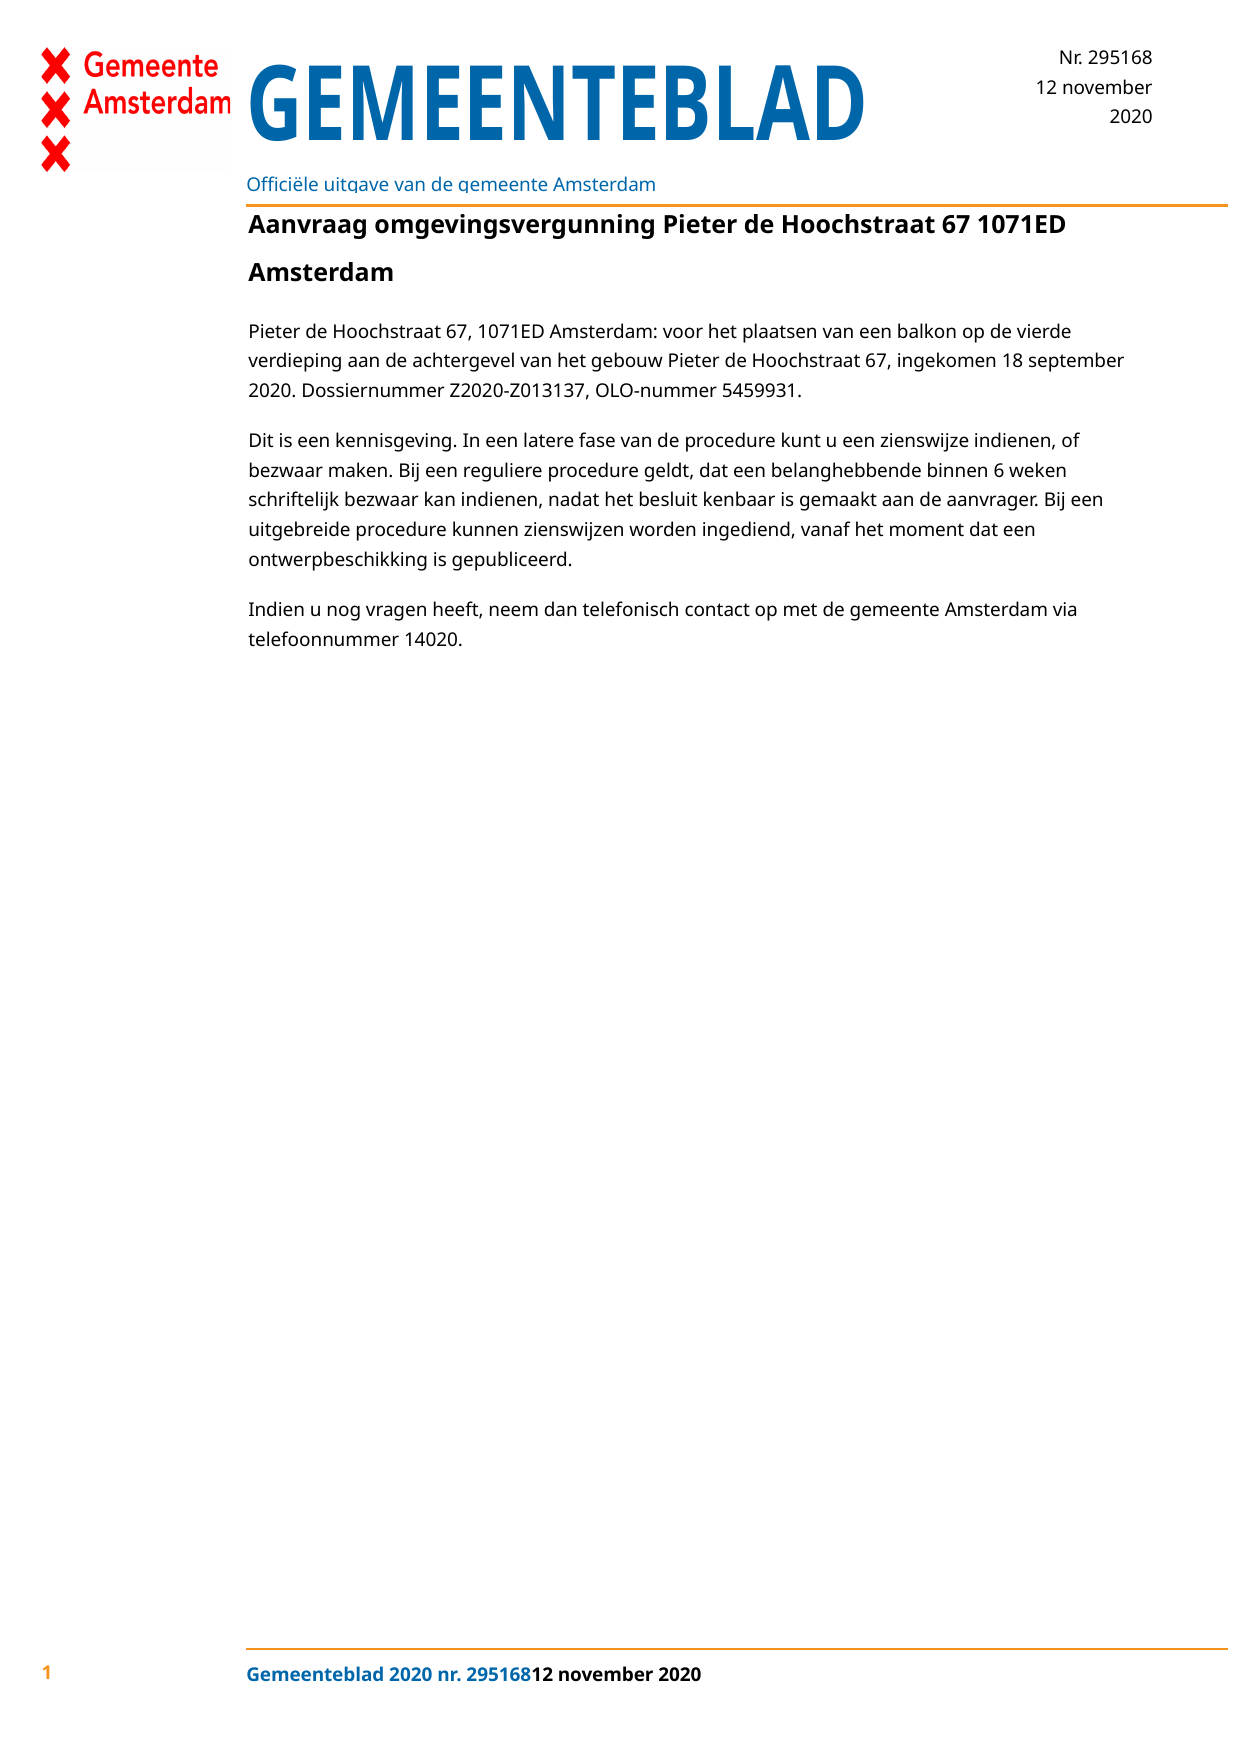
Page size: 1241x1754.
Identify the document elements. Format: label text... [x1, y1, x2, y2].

text Pieter de Hoochstraat 67, 1071ED Amsterdam: voor het plaatsen van een balkon op de vierde verdieping aan de achtergevel van het gebouw Pieter de Hoochstraat 67, ingekomen 18 september 2020. Dossiernummer Z2020-Z013137, OLO-nummer 5459931. [248, 318, 1152, 403]
text Aanvraag omgevingsvergunning Pieter de Hoochstraat 67 1071ED Amsterdam [248, 207, 1152, 288]
picture [41, 47, 231, 172]
text Indien u nog vragen heeft, neem dan telefonisch contact op met de gemeente Amsterdam via telefoonnummer 14020. [248, 596, 1152, 652]
text Dit is een kennisgeving. In een latere fase van de procedure kunt u een zienswijze indienen, of bezwaar maken. Bij een reguliere procedure geldt, dat een belanghebbende binnen 6 weken schriftelijk bezwaar kan indienen, nadat het besluit kenbaar is gemaakt aan de aanvrager. Bij een uitgebreide procedure kunnen zienswijzen worden ingediend, vanaf het moment dat een ontwerpbeschikking is gepubliceerd. [248, 427, 1152, 572]
